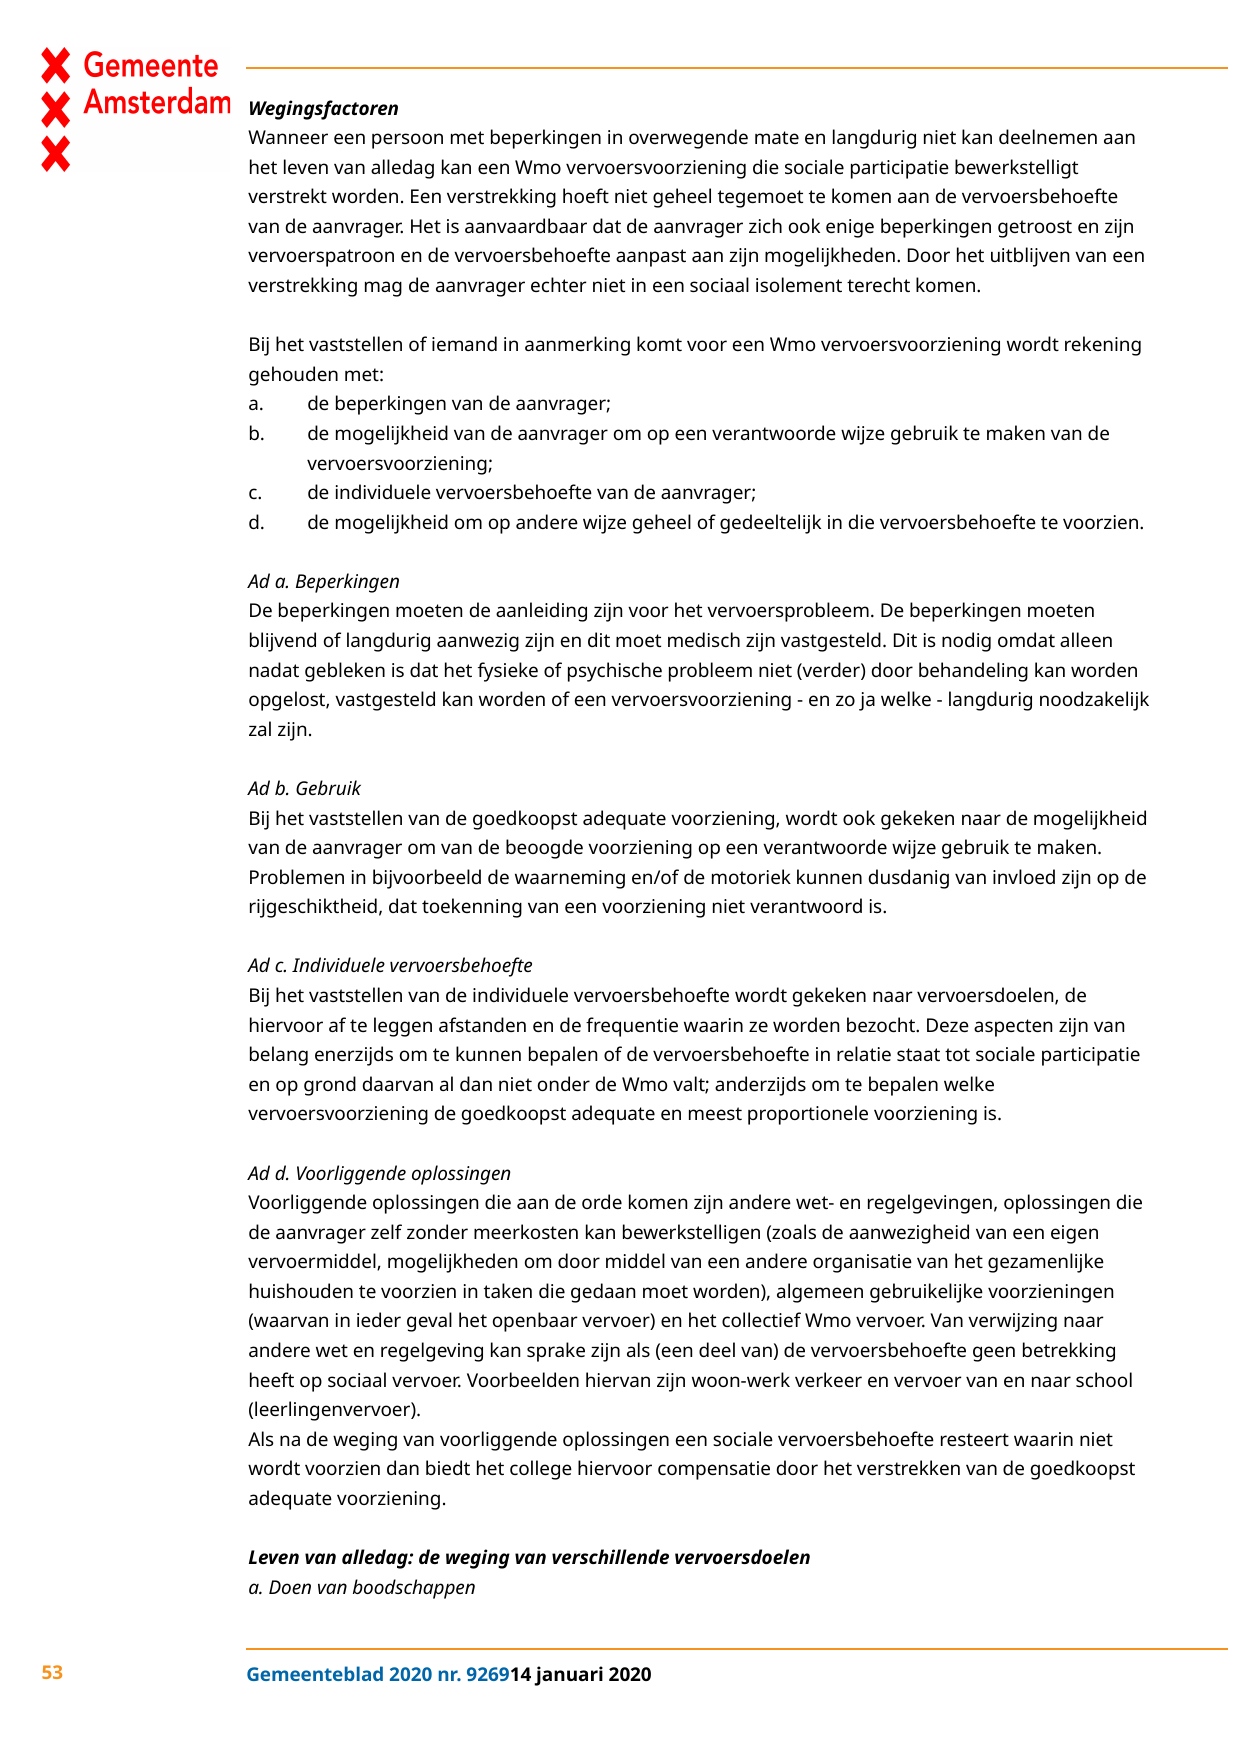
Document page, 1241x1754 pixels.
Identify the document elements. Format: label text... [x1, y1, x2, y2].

text Ad d. Voorliggende oplossingen [248, 1160, 1152, 1186]
list de beperkingen van de aanvrager; [248, 391, 1152, 416]
text Voorliggende oplossingen die aan de orde komen zijn andere wet- en regelgevingen, oplossingen die de aanvrager zelf zonder meerkosten kan bewerkstelligen (zoals de aanwezigheid van een eigen vervoermiddel, mogelijkheden om door middel van een andere organisatie van het gezamenlijke huishouden te voorzien in taken die gedaan moet worden), algemeen gebruikelijke voorzieningen (waarvan in ieder geval het openbaar vervoer) en het collectief Wmo vervoer. Van verwijzing naar andere wet en regelgeving kan sprake zijn als (een deel van) de vervoersbehoefte geen betrekking heeft op sociaal vervoer. Voorbeelden hiervan zijn woon-werk verkeer en vervoer van en naar school (leerlingenvervoer). [248, 1189, 1152, 1422]
text Wegingsfactoren [248, 95, 1152, 121]
text Bij het vaststellen van de individuele vervoersbehoefte wordt gekeken naar vervoersdoelen, de hiervoor af te leggen afstanden en de frequentie waarin ze worden bezocht. Deze aspecten zijn van belang enerzijds om te kunnen bepalen of de vervoersbehoefte in relatie staat tot sociale participatie en op grond daarvan al dan niet onder de Wmo valt; anderzijds om te bepalen welke vervoersvoorziening de goedkoopst adequate en meest proportionele voorziening is. [248, 982, 1152, 1126]
text Ad c. Individuele vervoersbehoefte [248, 953, 1152, 978]
text Ad b. Gebruik [248, 775, 1152, 801]
text Als na de weging van voorliggende oplossingen een sociale vervoersbehoefte resteert waarin niet wordt voorzien dan biedt het college hiervoor compensatie door het verstrekken van de goedkoopst adequate voorziening. [248, 1426, 1152, 1511]
text De beperkingen moeten de aanleiding zijn voor het vervoersprobleem. De beperkingen moeten blijvend of langdurig aanwezig zijn en dit moet medisch zijn vastgesteld. Dit is nodig omdat alleen nadat gebleken is dat het fysieke of psychische probleem niet (verder) door behandeling kan worden opgelost, vastgesteld kan worden of een vervoersvoorziening - en zo ja welke - langdurig noodzakelijk zal zijn. [248, 598, 1152, 742]
text Leven van alledag: de weging van verschillende vervoersdoelen [248, 1544, 1152, 1570]
text Bij het vaststellen of iemand in aanmerking komt voor een Wmo vervoersvoorziening wordt rekening gehouden met: [248, 331, 1152, 387]
text a. Doen van boodschappen [248, 1574, 1152, 1600]
list de mogelijkheid om op andere wijze geheel of gedeeltelijk in die vervoersbehoefte te voorzien. [248, 509, 1152, 535]
picture [41, 47, 231, 172]
list de mogelijkheid van de aanvrager om op een verantwoorde wijze gebruik te maken van de vervoersvoorziening; [248, 420, 1152, 476]
list de individuele vervoersbehoefte van de aanvrager; [248, 479, 1152, 505]
text Bij het vaststellen van de goedkoopst adequate voorziening, wordt ook gekeken naar de mogelijkheid van de aanvrager om van de beoogde voorziening op een verantwoorde wijze gebruik te maken. Problemen in bijvoorbeeld de waarneming en/of de motoriek kunnen dusdanig van invloed zijn op de rijgeschiktheid, dat toekenning van een voorziening niet verantwoord is. [248, 805, 1152, 919]
text Ad a. Beperkingen [248, 568, 1152, 594]
text Wanneer een persoon met beperkingen in overwegende mate en langdurig niet kan deelnemen aan het leven van alledag kan een Wmo vervoersvoorziening die sociale participatie bewerkstelligt verstrekt worden. Een verstrekking hoeft niet geheel tegemoet te komen aan de vervoersbehoefte van de aanvrager. Het is aanvaardbaar dat de aanvrager zich ook enige beperkingen getroost en zijn vervoerspatroon en de vervoersbehoefte aanpast aan zijn mogelijkheden. Door het uitblijven van een verstrekking mag de aanvrager echter niet in een sociaal isolement terecht komen. [248, 124, 1152, 298]
